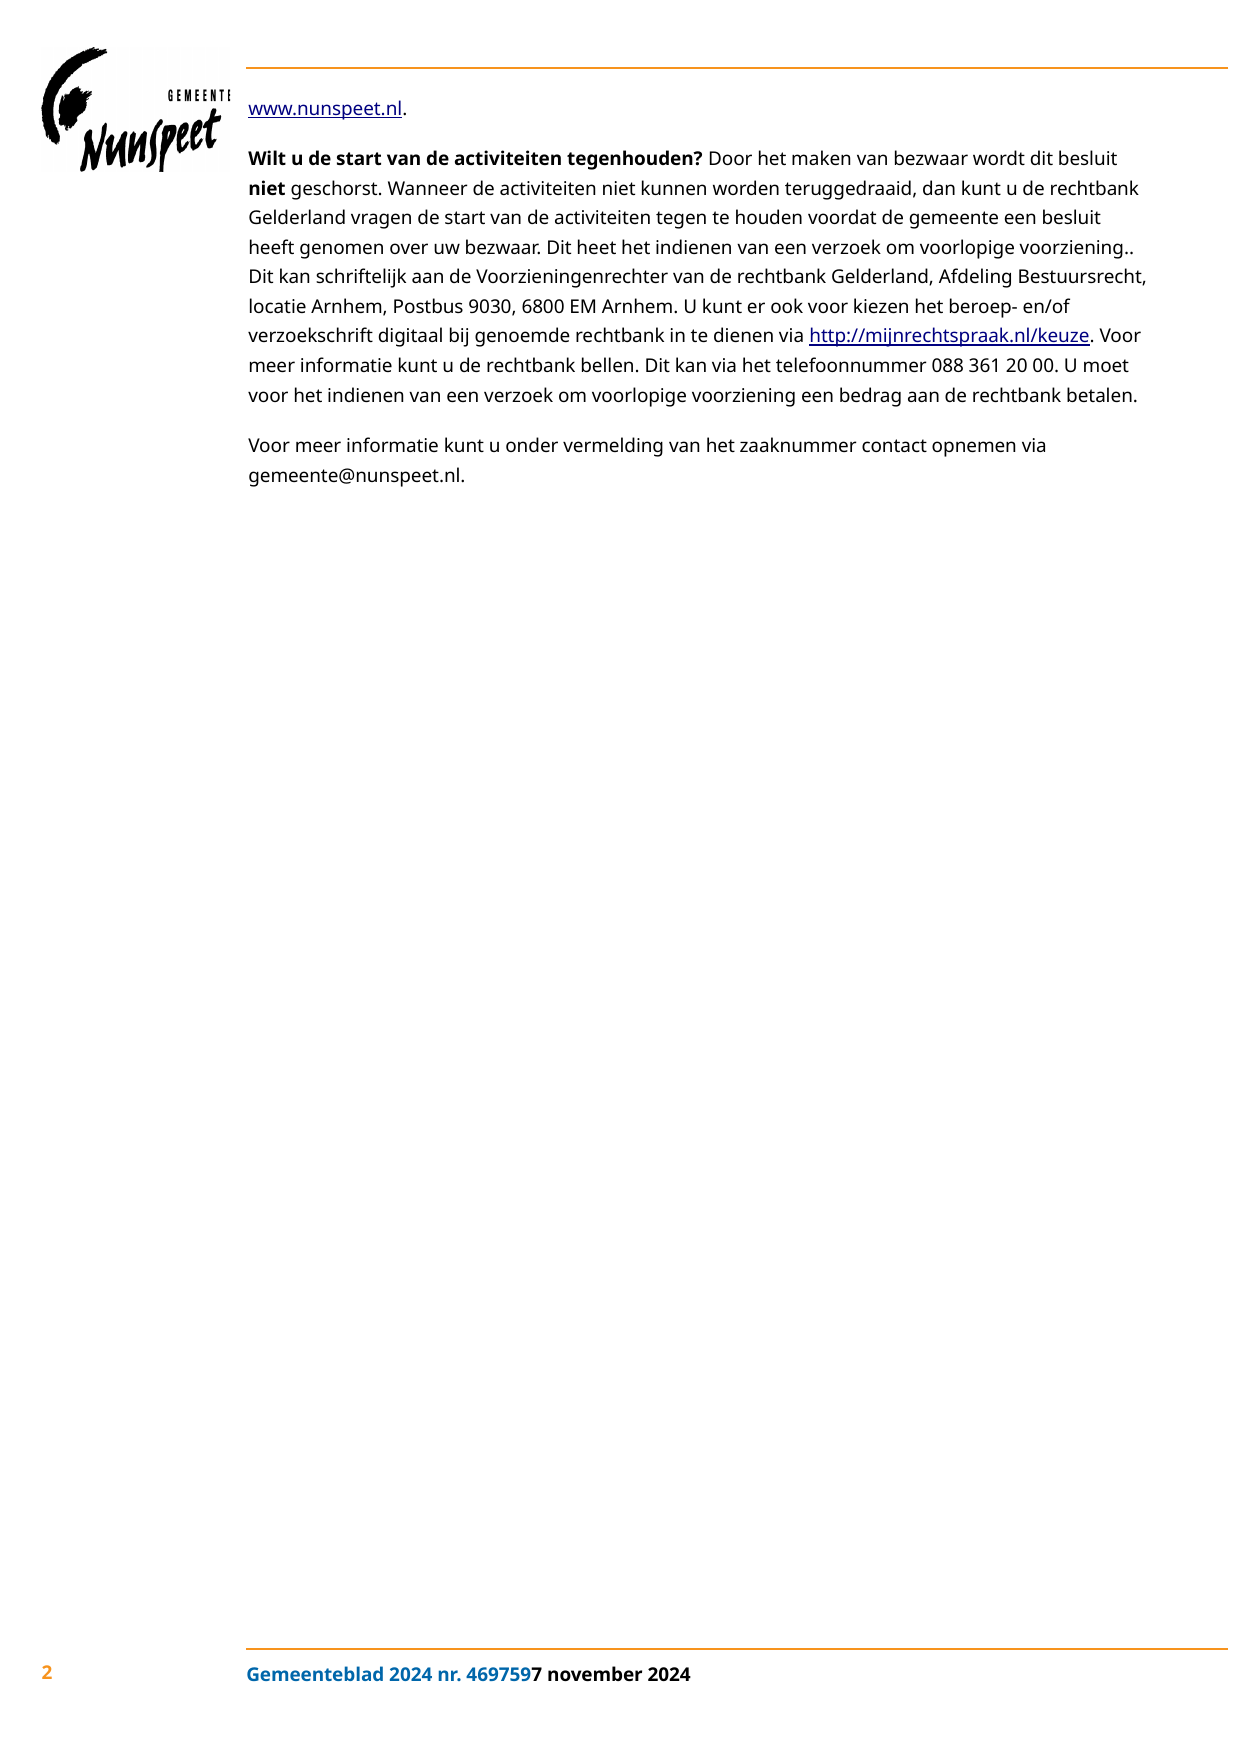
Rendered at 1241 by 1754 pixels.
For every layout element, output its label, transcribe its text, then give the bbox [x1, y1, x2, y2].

text Wilt u de start van de activiteiten tegenhouden? Door het maken van bezwaar wordt dit besluit niet geschorst. Wanneer de activiteiten niet kunnen worden teruggedraaid, dan kunt u de rechtbank Gelderland vragen de start van de activiteiten tegen te houden voordat de gemeente een besluit heeft genomen over uw bezwaar. Dit heet het indienen van een verzoek om voorlopige voorziening.. Dit kan schriftelijk aan de Voorzieningenrechter van de rechtbank Gelderland, Afdeling Bestuursrecht, locatie Arnhem, Postbus 9030, 6800 EM Arnhem. U kunt er ook voor kiezen het beroep- en/of verzoekschrift digitaal bij genoemde rechtbank in te dienen via http://mijnrechtspraak.nl/keuze. Voor meer informatie kunt u de rechtbank bellen. Dit kan via het telefoonnummer 088 361 20 00. U moet voor het indienen van een verzoek om voorlopige voorziening een bedrag aan de rechtbank betalen. [248, 145, 1152, 408]
text Voor meer informatie kunt u onder vermelding van het zaaknummer contact opnemen via gemeente@nunspeet.nl. [248, 432, 1152, 488]
text www.nunspeet.nl. [248, 95, 1152, 121]
picture [41, 47, 231, 172]
